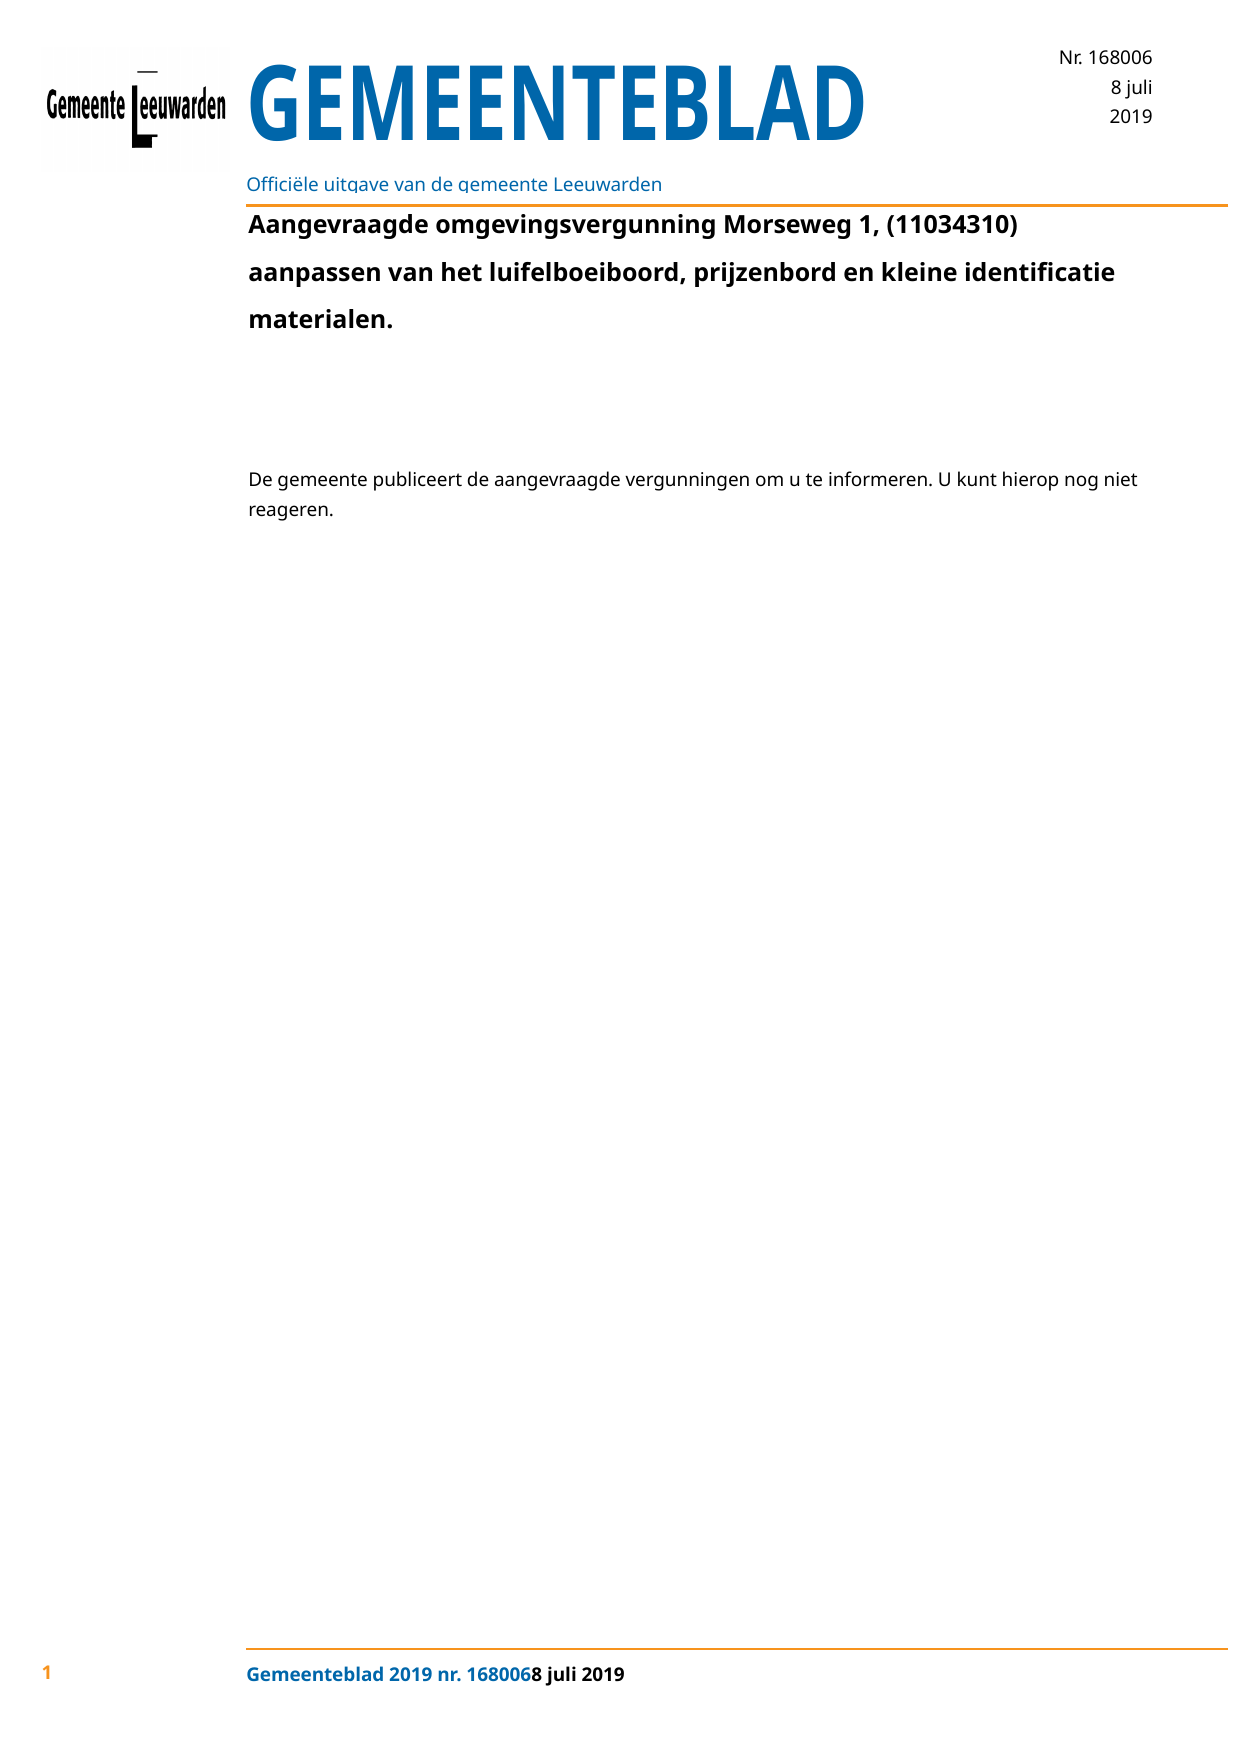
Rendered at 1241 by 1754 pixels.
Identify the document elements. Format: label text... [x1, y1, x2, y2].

picture [41, 47, 231, 172]
text Aangevraagde omgevingsvergunning Morseweg 1, (11034310) aanpassen van het luifelboeiboord, prijzenbord en kleine identificatie materialen. [248, 207, 1152, 336]
text De gemeente publiceert de aangevraagde vergunningen om u te informeren. U kunt hierop nog niet reageren. [248, 466, 1152, 522]
